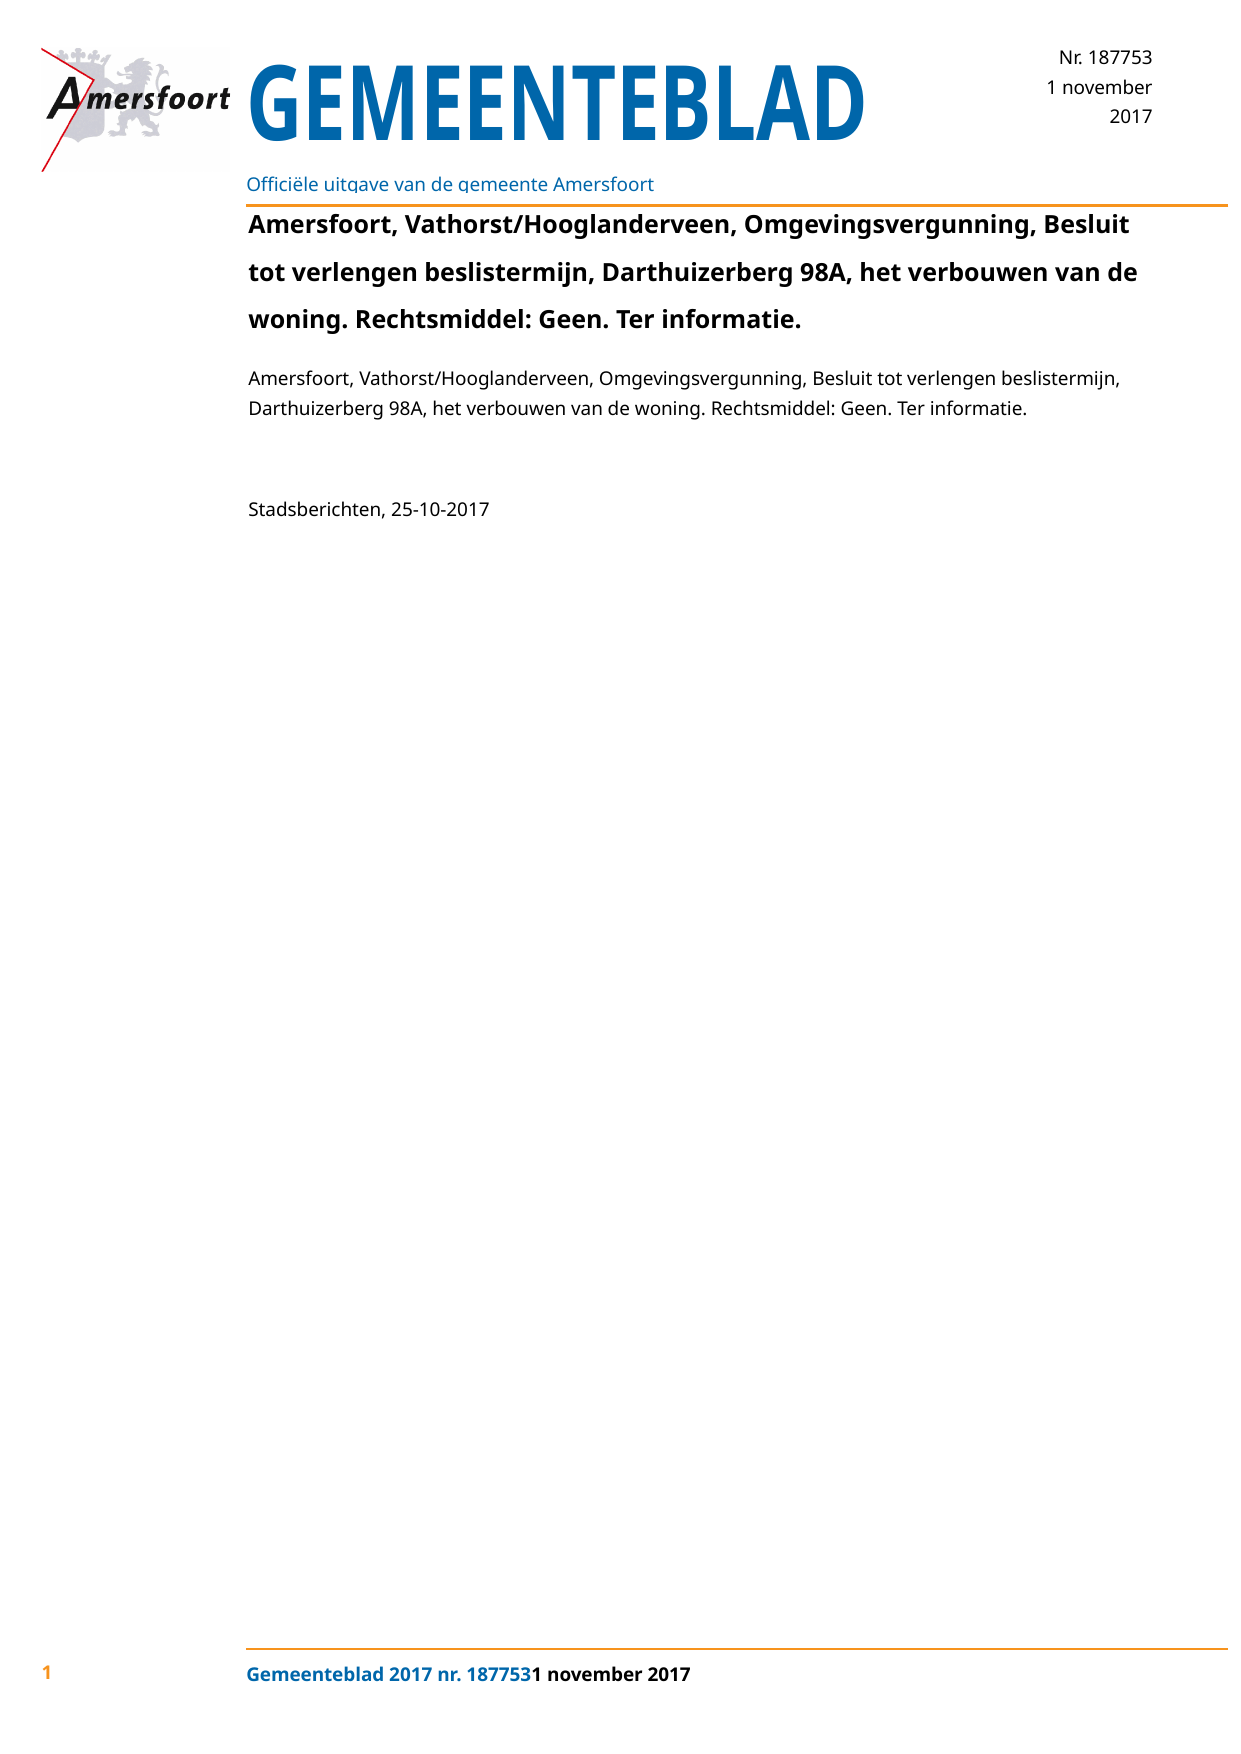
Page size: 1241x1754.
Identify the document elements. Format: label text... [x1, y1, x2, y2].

text Amersfoort, Vathorst/Hooglanderveen, Omgevingsvergunning, Besluit tot verlengen beslistermijn, Darthuizerberg 98A, het verbouwen van de woning. Rechtsmiddel: Geen. Ter informatie. [248, 366, 1152, 421]
picture [41, 47, 231, 172]
text Stadsberichten, 25-10-2017 [248, 496, 1152, 522]
text Amersfoort, Vathorst/Hooglanderveen, Omgevingsvergunning, Besluit tot verlengen beslistermijn, Darthuizerberg 98A, het verbouwen van de woning. Rechtsmiddel: Geen. Ter informatie. [248, 207, 1152, 336]
